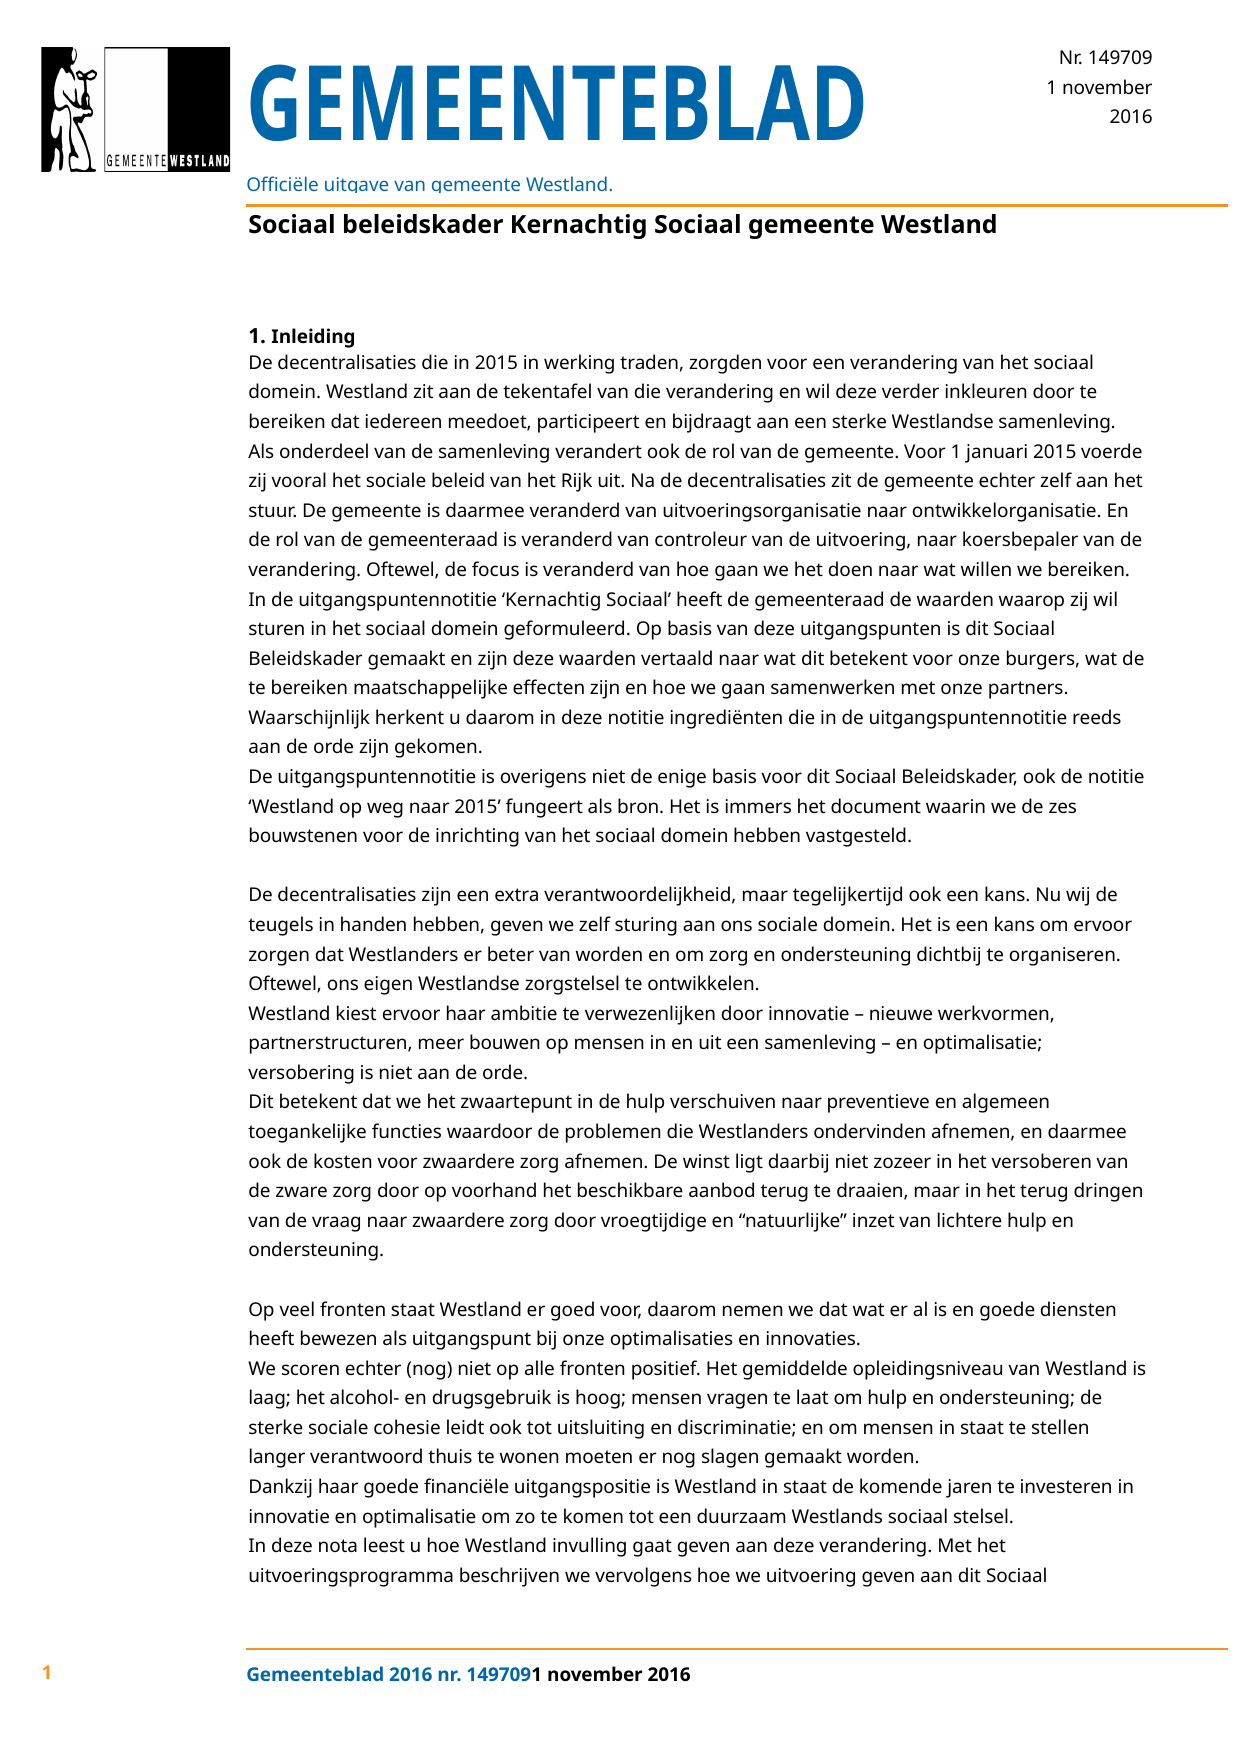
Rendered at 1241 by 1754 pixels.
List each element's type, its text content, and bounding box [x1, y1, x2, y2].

text Sociaal beleidskader Kernachtig Sociaal gemeente Westland [248, 207, 1152, 241]
text Dit betekent dat we het zwaartepunt in de hulp verschuiven naar preventieve en algemeen toegankelijke functies waardoor de problemen die Westlanders ondervinden afnemen, en daarmee ook de kosten voor zwaardere zorg afnemen. De winst ligt daarbij niet zozeer in het versoberen van de zware zorg door op voorhand het beschikbare aanbod terug te draaien, maar in het terug dringen van de vraag naar zwaardere zorg door vroegtijdige en “natuurlijke” inzet van lichtere hulp en ondersteuning. [248, 1089, 1152, 1262]
text Westland kiest ervoor haar ambitie te verwezenlijken door innovatie – nieuwe werkvormen, partnerstructuren, meer bouwen op mensen in en uit een samenleving – en optimalisatie; versobering is niet aan de orde. [248, 1000, 1152, 1085]
text De decentralisaties die in 2015 in werking traden, zorgden voor een verandering van het sociaal domein. Westland zit aan de tekentafel van die verandering en wil deze verder inkleuren door te bereiken dat iedereen meedoet, participeert en bijdraagt aan een sterke Westlandse samenleving. [248, 349, 1152, 434]
text Dankzij haar goede financiële uitgangspositie is Westland in staat de komende jaren te investeren in innovatie en optimalisatie om zo te komen tot een duurzaam Westlands sociaal stelsel. [248, 1473, 1152, 1529]
picture [41, 47, 231, 172]
text De uitgangspuntennotitie is overigens niet de enige basis voor dit Sociaal Beleidskader, ook de notitie ‘Westland op weg naar 2015’ fungeert als bron. Het is immers het document waarin we de zes bouwstenen voor de inrichting van het sociaal domein hebben vastgesteld. [248, 763, 1152, 848]
text Als onderdeel van de samenleving verandert ook de rol van de gemeente. Voor 1 januari 2015 voerde zij vooral het sociale beleid van het Rijk uit. Na de decentralisaties zit de gemeente echter zelf aan het stuur. De gemeente is daarmee veranderd van uitvoeringsorganisatie naar ontwikkelorganisatie. En de rol van de gemeenteraad is veranderd van controleur van de uitvoering, naar koersbepaler van de verandering. Oftewel, de focus is veranderd van hoe gaan we het doen naar wat willen we bereiken. [248, 438, 1152, 582]
text 1. Inleiding [248, 321, 1152, 349]
text In deze nota leest u hoe Westland invulling gaat geven aan deze verandering. Met het uitvoeringsprogramma beschrijven we vervolgens hoe we uitvoering geven aan dit Sociaal [248, 1532, 1152, 1588]
text De decentralisaties zijn een extra verantwoordelijkheid, maar tegelijkertijd ook een kans. Nu wij de teugels in handen hebben, geven we zelf sturing aan ons sociale domein. Het is een kans om ervoor zorgen dat Westlanders er beter van worden en om zorg en ondersteuning dichtbij te organiseren. Oftewel, ons eigen Westlandse zorgstelsel te ontwikkelen. [248, 882, 1152, 996]
text Op veel fronten staat Westland er goed voor, daarom nemen we dat wat er al is en goede diensten heeft bewezen als uitgangspunt bij onze optimalisaties en innovaties. [248, 1296, 1152, 1351]
text We scoren echter (nog) niet op alle fronten positief. Het gemiddelde opleidingsniveau van Westland is laag; het alcohol- en drugsgebruik is hoog; mensen vragen te laat om hulp en ondersteuning; de sterke sociale cohesie leidt ook tot uitsluiting en discriminatie; en om mensen in staat te stellen langer verantwoord thuis te wonen moeten er nog slagen gemaakt worden. [248, 1355, 1152, 1469]
text In de uitgangspuntennotitie ‘Kernachtig Sociaal’ heeft de gemeenteraad de waarden waarop zij wil sturen in het sociaal domein geformuleerd. Op basis van deze uitgangspunten is dit Sociaal Beleidskader gemaakt en zijn deze waarden vertaald naar wat dit betekent voor onze burgers, wat de te bereiken maatschappelijke effecten zijn en hoe we gaan samenwerken met onze partners. Waarschijnlijk herkent u daarom in deze notitie ingrediënten die in de uitgangspuntennotitie reeds aan de orde zijn gekomen. [248, 586, 1152, 759]
